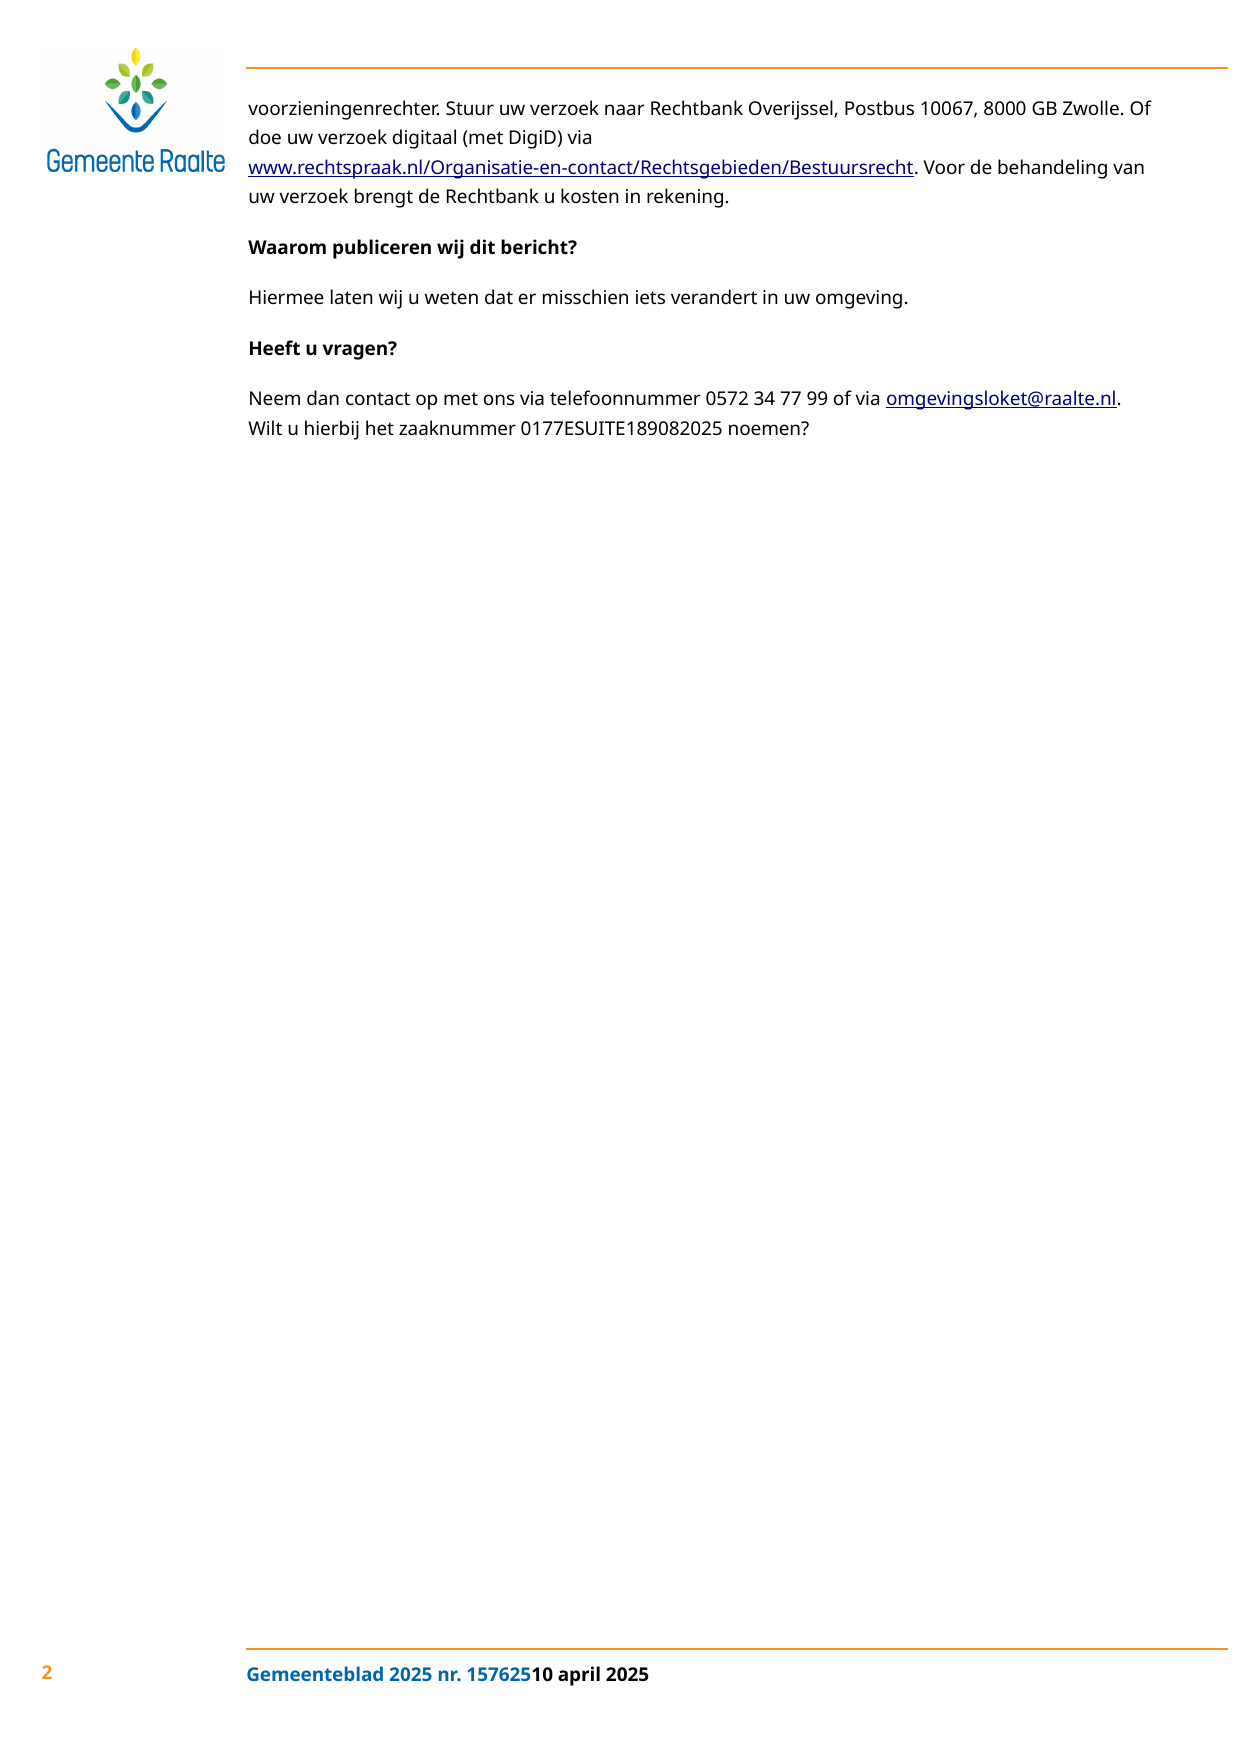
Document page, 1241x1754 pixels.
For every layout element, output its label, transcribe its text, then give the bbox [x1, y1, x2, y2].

text Neem dan contact op met ons via telefoonnummer 0572 34 77 99 of via omgevingsloket@raalte.nl. Wilt u hierbij het zaaknummer 0177ESUITE189082025 noemen? [248, 385, 1152, 441]
text Waarom publiceren wij dit bericht? [248, 234, 1152, 260]
text Hiermee laten wij u weten dat er misschien iets verandert in uw omgeving. [248, 284, 1152, 310]
text Heeft u vragen? [248, 335, 1152, 361]
picture [41, 47, 231, 172]
text voorzieningenrechter. Stuur uw verzoek naar Rechtbank Overijssel, Postbus 10067, 8000 GB Zwolle. Of doe uw verzoek digitaal (met DigiD) via www.rechtspraak.nl/Organisatie-en-contact/Rechtsgebieden/Bestuursrecht. Voor de behandeling van uw verzoek brengt de Rechtbank u kosten in rekening. [248, 95, 1152, 209]
